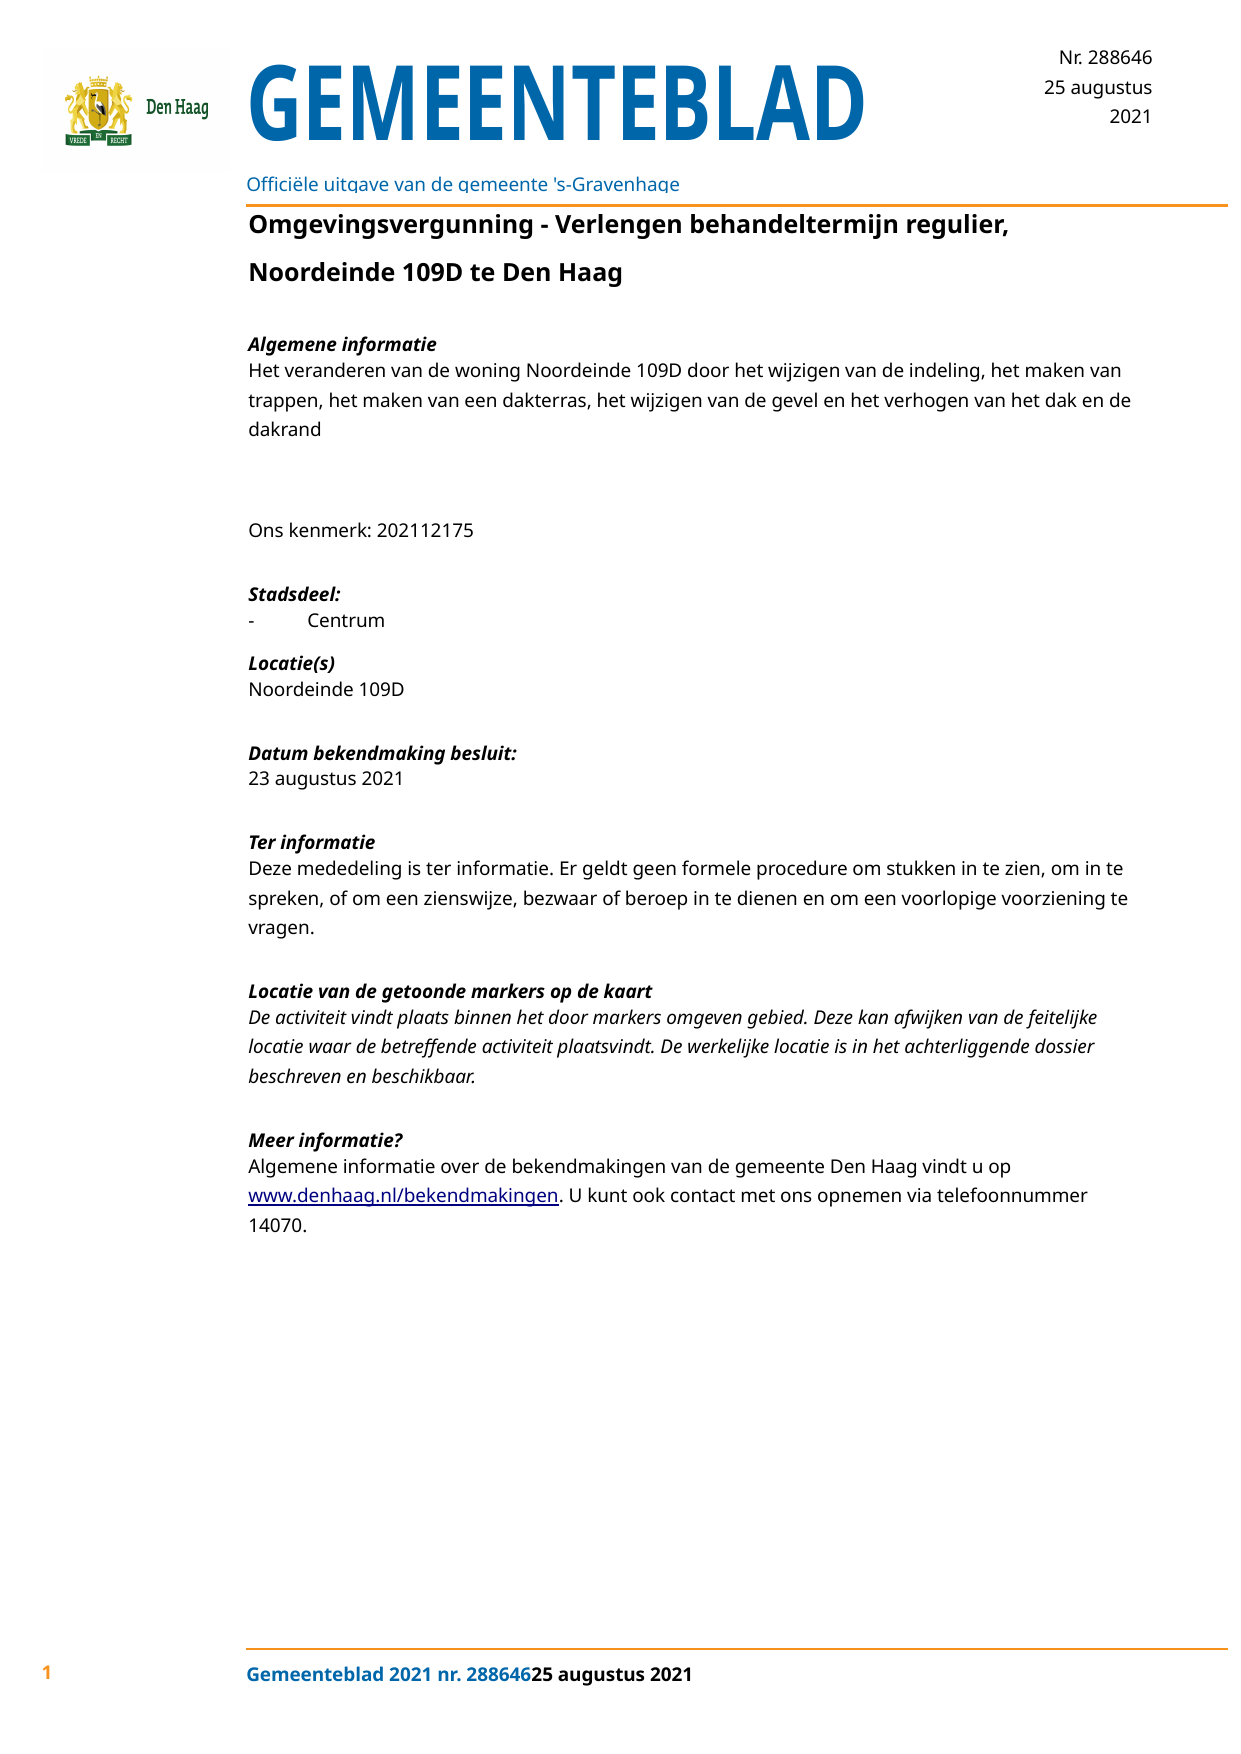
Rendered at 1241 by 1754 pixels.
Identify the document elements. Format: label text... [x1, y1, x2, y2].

text Algemene informatie over de bekendmakingen van de gemeente Den Haag vindt u op www.denhaag.nl/bekendmakingen. U kunt ook contact met ons opnemen via telefoonnummer 14070. [248, 1153, 1152, 1238]
text Ons kenmerk: 202112175 [248, 517, 1152, 543]
text Datum bekendmaking besluit: [248, 740, 1152, 765]
text Omgevingsvergunning - Verlengen behandeltermijn regulier, Noordeinde 109D te Den Haag [248, 207, 1152, 288]
text Locatie van de getoonde markers op de kaart [248, 978, 1152, 1004]
text 23 augustus 2021 [248, 765, 1152, 791]
text Meer informatie? [248, 1127, 1152, 1153]
text Ter informatie [248, 829, 1152, 855]
text Stadsdeel: [248, 581, 1152, 607]
list Centrum [248, 607, 1152, 633]
text Deze mededeling is ter informatie. Er geldt geen formele procedure om stukken in te zien, om in te spreken, of om een zienswijze, bezwaar of beroep in te dienen en om een voorlopige voorziening te vragen. [248, 855, 1152, 940]
text De activiteit vindt plaats binnen het door markers omgeven gebied. Deze kan afwijken van de feitelijke locatie waar de betreffende activiteit plaatsvindt. De werkelijke locatie is in het achterliggende dossier beschreven en beschikbaar. [248, 1004, 1152, 1089]
text Het veranderen van de woning Noordeinde 109D door het wijzigen van de indeling, het maken van trappen, het maken van een dakterras, het wijzigen van de gevel en het verhogen van het dak en de dakrand [248, 357, 1152, 442]
text Locatie(s) [248, 650, 1152, 676]
picture [41, 47, 231, 172]
text Algemene informatie [248, 331, 1152, 357]
text Noordeinde 109D [248, 676, 1152, 701]
